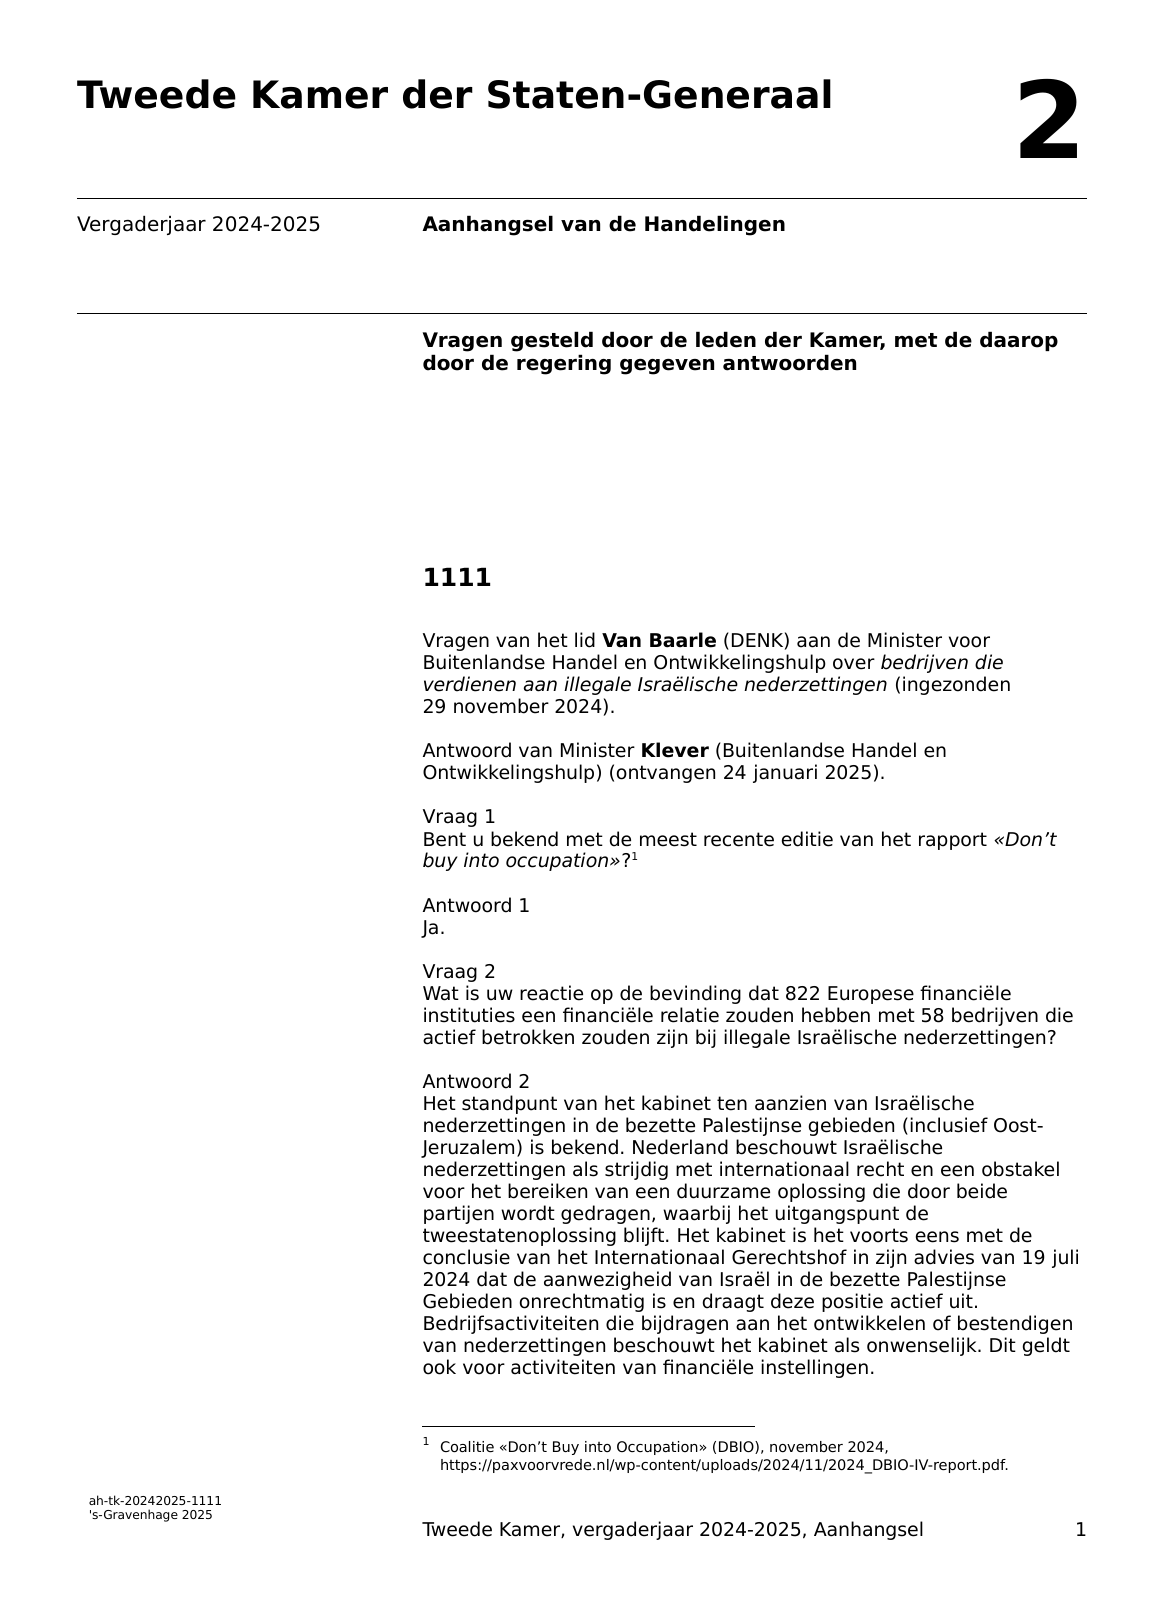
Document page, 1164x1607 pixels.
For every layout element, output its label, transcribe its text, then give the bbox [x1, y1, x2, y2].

text Bent u bekend met de meest recente editie van het rapport «Don’t buy into occupation»? [422, 828, 1087, 872]
table_header 2 [886, 59, 1087, 198]
text Antwoord 1 [422, 894, 1087, 917]
table_cell Vragen gesteld door de leden der Kamer, met de daarop door de regering gegeven antwoorden [422, 314, 1087, 375]
text ah-tk-20242025-1111 [88, 1494, 323, 1508]
text Vraag 1 [422, 806, 1087, 828]
text Antwoord 2 [422, 1071, 1087, 1093]
text Ja. [422, 917, 1087, 938]
text Het standpunt van het kabinet ten aanzien van Israëlische nederzettingen in de bezette Palestijnse gebieden (inclusief Oost-Jeruzalem) is bekend. Nederland beschouwt Israëlische nederzettingen als strijdig met internationaal recht en een obstakel voor het bereiken van een duurzame oplossing die door beide partijen wordt gedragen, waarbij het uitgangspunt de tweestatenoplossing blijft. Het kabinet is het voorts eens met de conclusie van het Internationaal Gerechtshof in zijn advies van 19 juli 2024 dat de aanwezigheid van Israël in de bezette Palestijnse Gebieden onrechtmatig is en draagt deze positie actief uit. [422, 1093, 1087, 1313]
text Wat is uw reactie op de bevinding dat 822 Europese financiële instituties een financiële relatie zouden hebben met 58 bedrijven die actief betrokken zouden zijn bij illegale Israëlische nederzettingen? [422, 983, 1087, 1049]
text Bedrijfsactiviteiten die bijdragen aan het ontwikkelen of bestendigen van nederzettingen beschouwt het kabinet als onwenselijk. Dit geldt ook voor activiteiten van financiële instellingen. [422, 1313, 1087, 1378]
table_cell Aanhangsel van de Handelingen [422, 199, 1087, 313]
text 1111 [422, 563, 1087, 592]
text Antwoord van Minister Klever (Buitenlandse Handel en Ontwikkelingshulp) (ontvangen 24 januari 2025). [422, 740, 1087, 784]
text Coalitie «Don’t Buy into Occupation» (DBIO), november 2024, https://paxvoorvrede.nl/wp-content/uploads/2024/11/2024_DBIO-IV-report.pdf. [422, 1435, 1087, 1474]
text Vragen van het lid Van Baarle (DENK) aan de Minister voor Buitenlandse Handel en Ontwikkelingshulp over bedrijven die verdienen aan illegale Israëlische nederzettingen (ingezonden 29 november 2024). [422, 630, 1087, 718]
text Vraag 2 [422, 961, 1087, 983]
table_cell [77, 314, 422, 375]
table_cell Vergaderjaar 2024-2025 [77, 199, 422, 313]
text 's-Gravenhage 2025 [88, 1508, 323, 1522]
table_header Tweede Kamer der Staten-Generaal [77, 59, 886, 198]
